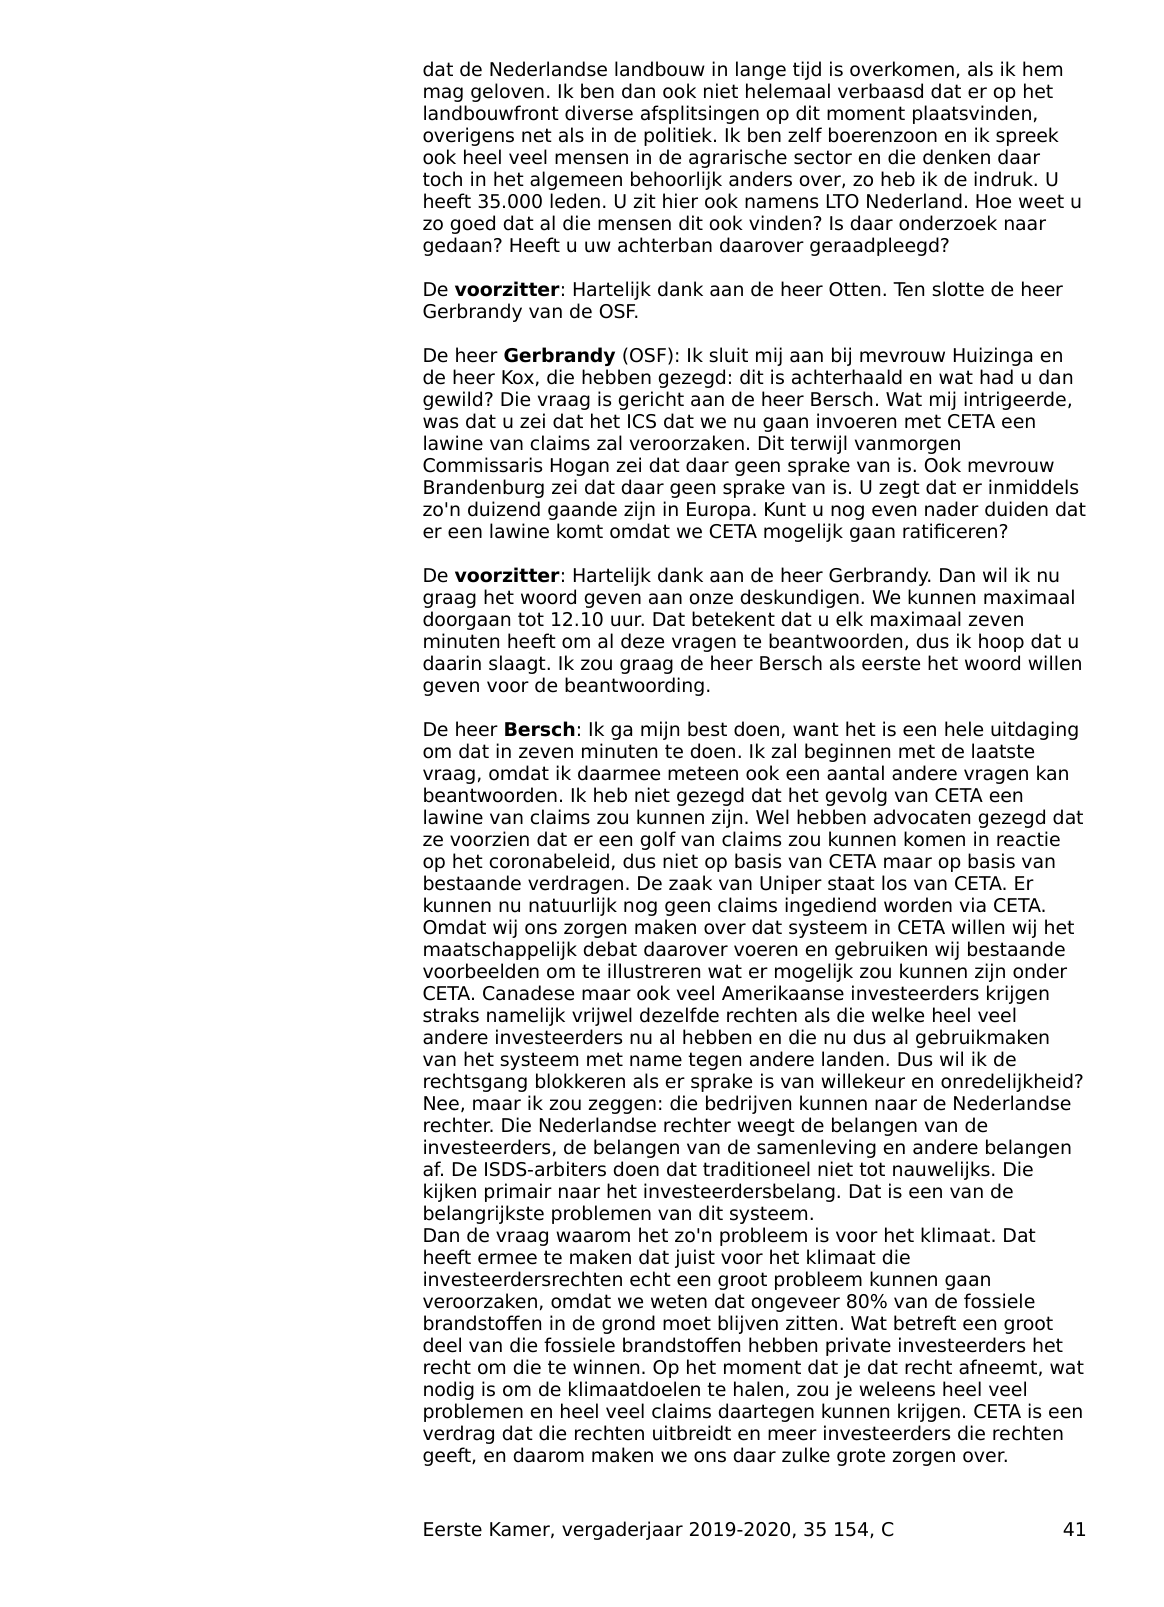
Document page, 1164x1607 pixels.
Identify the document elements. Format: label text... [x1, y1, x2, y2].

text De voorzitter: Hartelijk dank aan de heer Gerbrandy. Dan wil ik nu graag het woord geven aan onze deskundigen. We kunnen maximaal doorgaan tot 12.10 uur. Dat betekent dat u elk maximaal zeven minuten heeft om al deze vragen te beantwoorden, dus ik hoop dat u daarin slaagt. Ik zou graag de heer Bersch als eerste het woord willen geven voor de beantwoording. [422, 565, 1087, 697]
text Dan de vraag waarom het zo'n probleem is voor het klimaat. Dat heeft ermee te maken dat juist voor het klimaat die investeerdersrechten echt een groot probleem kunnen gaan veroorzaken, omdat we weten dat ongeveer 80% van de fossiele brandstoffen in de grond moet blijven zitten. Wat betreft een groot deel van die fossiele brandstoffen hebben private investeerders het recht om die te winnen. Op het moment dat je dat recht afneemt, wat nodig is om de klimaatdoelen te halen, zou je weleens heel veel problemen en heel veel claims daartegen kunnen krijgen. CETA is een verdrag dat die rechten uitbreidt en meer investeerders die rechten geeft, en daarom maken we ons daar zulke grote zorgen over. [422, 1225, 1087, 1467]
text De heer Bersch: Ik ga mijn best doen, want het is een hele uitdaging om dat in zeven minuten te doen. Ik zal beginnen met de laatste vraag, omdat ik daarmee meteen ook een aantal andere vragen kan beantwoorden. Ik heb niet gezegd dat het gevolg van CETA een lawine van claims zou kunnen zijn. Wel hebben advocaten gezegd dat ze voorzien dat er een golf van claims zou kunnen komen in reactie op het coronabeleid, dus niet op basis van CETA maar op basis van bestaande verdragen. De zaak van Uniper staat los van CETA. Er kunnen nu natuurlijk nog geen claims ingediend worden via CETA. Omdat wij ons zorgen maken over dat systeem in CETA willen wij het maatschappelijk debat daarover voeren en gebruiken wij bestaande voorbeelden om te illustreren wat er mogelijk zou kunnen zijn onder CETA. Canadese maar ook veel Amerikaanse investeerders krijgen straks namelijk vrijwel dezelfde rechten als die welke heel veel andere investeerders nu al hebben en die nu dus al gebruikmaken van het systeem met name tegen andere landen. Dus wil ik de rechtsgang blokkeren als er sprake is van willekeur en onredelijkheid? Nee, maar ik zou zeggen: die bedrijven kunnen naar de Nederlandse rechter. Die Nederlandse rechter weegt de belangen van de investeerders, de belangen van de samenleving en andere belangen af. De ISDS-arbiters doen dat traditioneel niet tot nauwelijks. Die kijken primair naar het investeerdersbelang. Dat is een van de belangrijkste problemen van dit systeem. [422, 719, 1087, 1225]
text De voorzitter: Hartelijk dank aan de heer Otten. Ten slotte de heer Gerbrandy van de OSF. [422, 279, 1087, 323]
text dat de Nederlandse landbouw in lange tijd is overkomen, als ik hem mag geloven. Ik ben dan ook niet helemaal verbaasd dat er op het landbouwfront diverse afsplitsingen op dit moment plaatsvinden, overigens net als in de politiek. Ik ben zelf boerenzoon en ik spreek ook heel veel mensen in de agrarische sector en die denken daar toch in het algemeen behoorlijk anders over, zo heb ik de indruk. U heeft 35.000 leden. U zit hier ook namens LTO Nederland. Hoe weet u zo goed dat al die mensen dit ook vinden? Is daar onderzoek naar gedaan? Heeft u uw achterban daarover geraadpleegd? [422, 59, 1087, 257]
text De heer Gerbrandy (OSF): Ik sluit mij aan bij mevrouw Huizinga en de heer Kox, die hebben gezegd: dit is achterhaald en wat had u dan gewild? Die vraag is gericht aan de heer Bersch. Wat mij intrigeerde, was dat u zei dat het ICS dat we nu gaan invoeren met CETA een lawine van claims zal veroorzaken. Dit terwijl vanmorgen Commissaris Hogan zei dat daar geen sprake van is. Ook mevrouw Brandenburg zei dat daar geen sprake van is. U zegt dat er inmiddels zo'n duizend gaande zijn in Europa. Kunt u nog even nader duiden dat er een lawine komt omdat we CETA mogelijk gaan ratificeren? [422, 345, 1087, 543]
